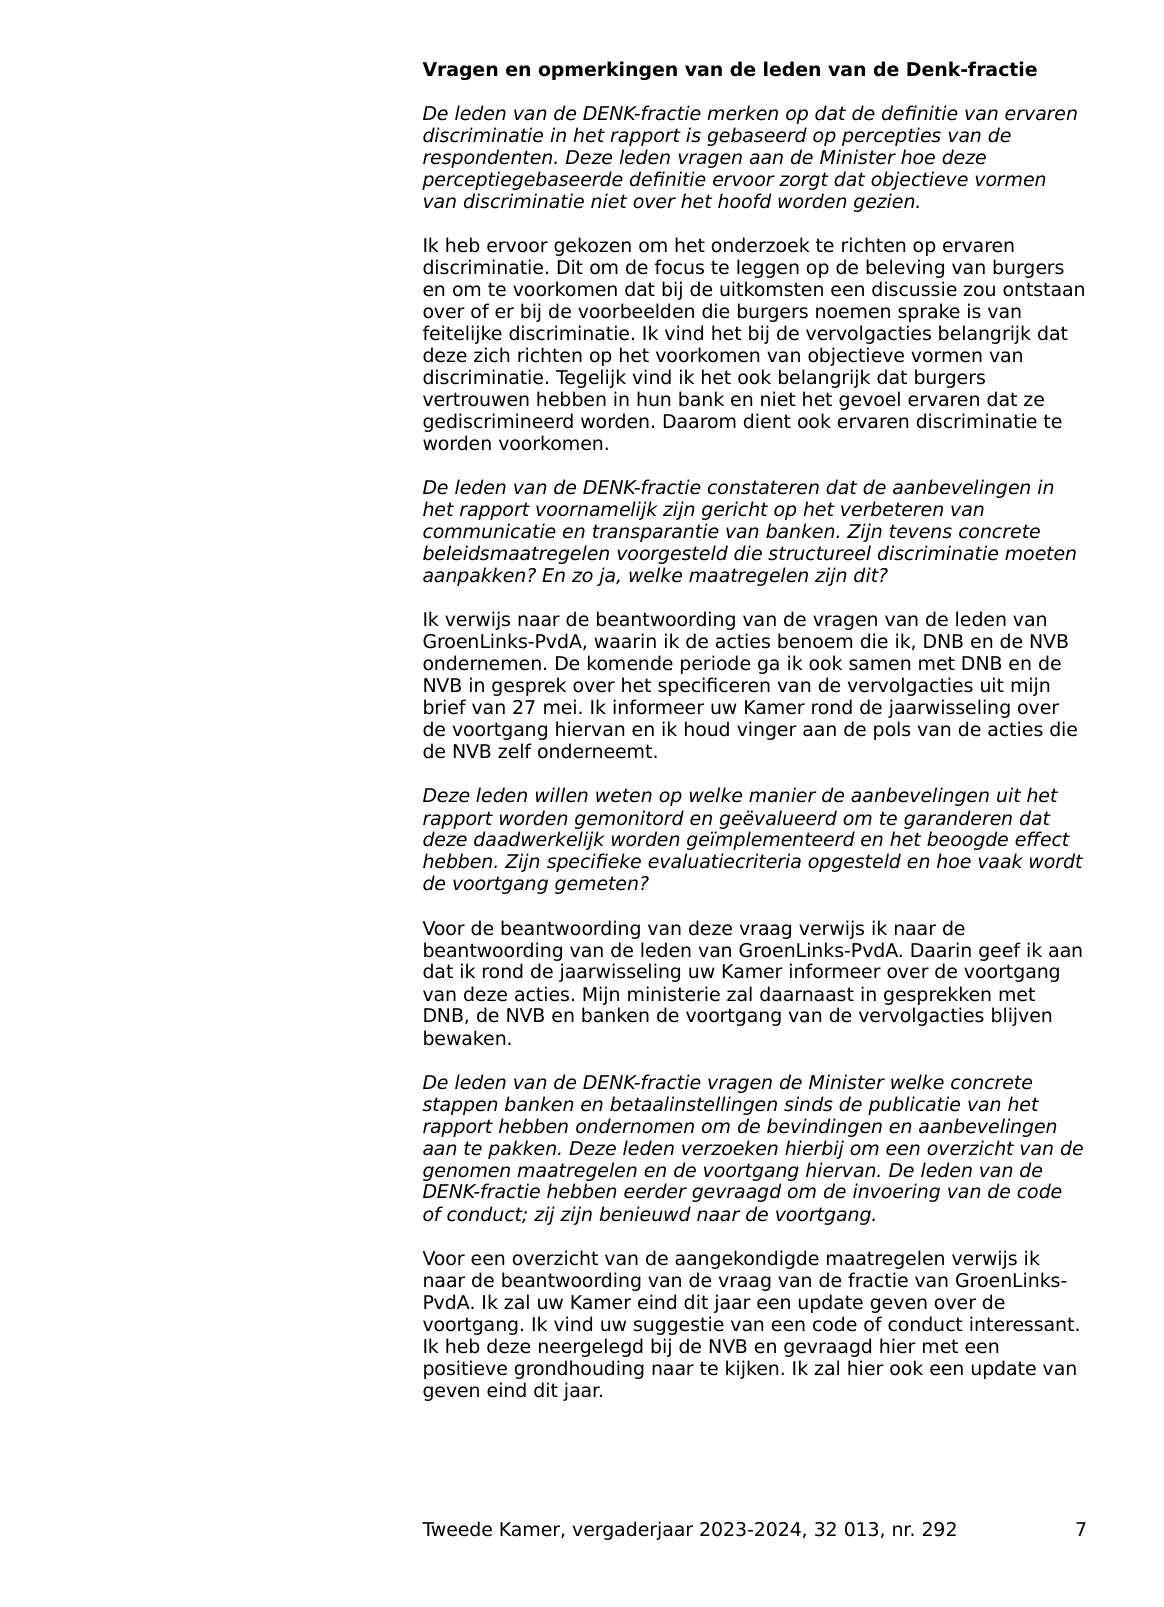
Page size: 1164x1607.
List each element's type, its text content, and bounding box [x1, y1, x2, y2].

text Voor een overzicht van de aangekondigde maatregelen verwijs ik naar de beantwoording van de vraag van de fractie van GroenLinks-PvdA. Ik zal uw Kamer eind dit jaar een update geven over de voortgang. Ik vind uw suggestie van een code of conduct interessant. Ik heb deze neergelegd bij de NVB en gevraagd hier met een positieve grondhouding naar te kijken. Ik zal hier ook een update van geven eind dit jaar. [422, 1248, 1087, 1401]
subtitle Vragen en opmerkingen van de leden van de Denk-fractie [422, 59, 1087, 81]
text De leden van de DENK-fractie constateren dat de aanbevelingen in het rapport voornamelijk zijn gericht op het verbeteren van communicatie en transparantie van banken. Zijn tevens concrete beleidsmaatregelen voorgesteld die structureel discriminatie moeten aanpakken? En zo ja, welke maatregelen zijn dit? [422, 477, 1087, 587]
text De leden van de DENK-fractie merken op dat de definitie van ervaren discriminatie in het rapport is gebaseerd op percepties van de respondenten. Deze leden vragen aan de Minister hoe deze perceptiegebaseerde definitie ervoor zorgt dat objectieve vormen van discriminatie niet over het hoofd worden gezien. [422, 103, 1087, 213]
text Voor de beantwoording van deze vraag verwijs ik naar de beantwoording van de leden van GroenLinks-PvdA. Daarin geef ik aan dat ik rond de jaarwisseling uw Kamer informeer over de voortgang van deze acties. Mijn ministerie zal daarnaast in gesprekken met DNB, de NVB en banken de voortgang van de vervolgacties blijven bewaken. [422, 917, 1087, 1049]
text Ik verwijs naar de beantwoording van de vragen van de leden van GroenLinks-PvdA, waarin ik de acties benoem die ik, DNB en de NVB ondernemen. De komende periode ga ik ook samen met DNB en de NVB in gesprek over het specificeren van de vervolgacties uit mijn brief van 27 mei. Ik informeer uw Kamer rond de jaarwisseling over de voortgang hiervan en ik houd vinger aan de pols van de acties die de NVB zelf onderneemt. [422, 609, 1087, 763]
text Deze leden willen weten op welke manier de aanbevelingen uit het rapport worden gemonitord en geëvalueerd om te garanderen dat deze daadwerkelijk worden geïmplementeerd en het beoogde effect hebben. Zijn specifieke evaluatiecriteria opgesteld en hoe vaak wordt de voortgang gemeten? [422, 785, 1087, 895]
text De leden van de DENK-fractie vragen de Minister welke concrete stappen banken en betaalinstellingen sinds de publicatie van het rapport hebben ondernomen om de bevindingen en aanbevelingen aan te pakken. Deze leden verzoeken hierbij om een overzicht van de genomen maatregelen en de voortgang hiervan. De leden van de DENK-fractie hebben eerder gevraagd om de invoering van de code of conduct; zij zijn benieuwd naar de voortgang. [422, 1072, 1087, 1225]
text Ik heb ervoor gekozen om het onderzoek te richten op ervaren discriminatie. Dit om de focus te leggen op de beleving van burgers en om te voorkomen dat bij de uitkomsten een discussie zou ontstaan over of er bij de voorbeelden die burgers noemen sprake is van feitelijke discriminatie. Ik vind het bij de vervolgacties belangrijk dat deze zich richten op het voorkomen van objectieve vormen van discriminatie. Tegelijk vind ik het ook belangrijk dat burgers vertrouwen hebben in hun bank en niet het gevoel ervaren dat ze gediscrimineerd worden. Daarom dient ook ervaren discriminatie te worden voorkomen. [422, 235, 1087, 455]
